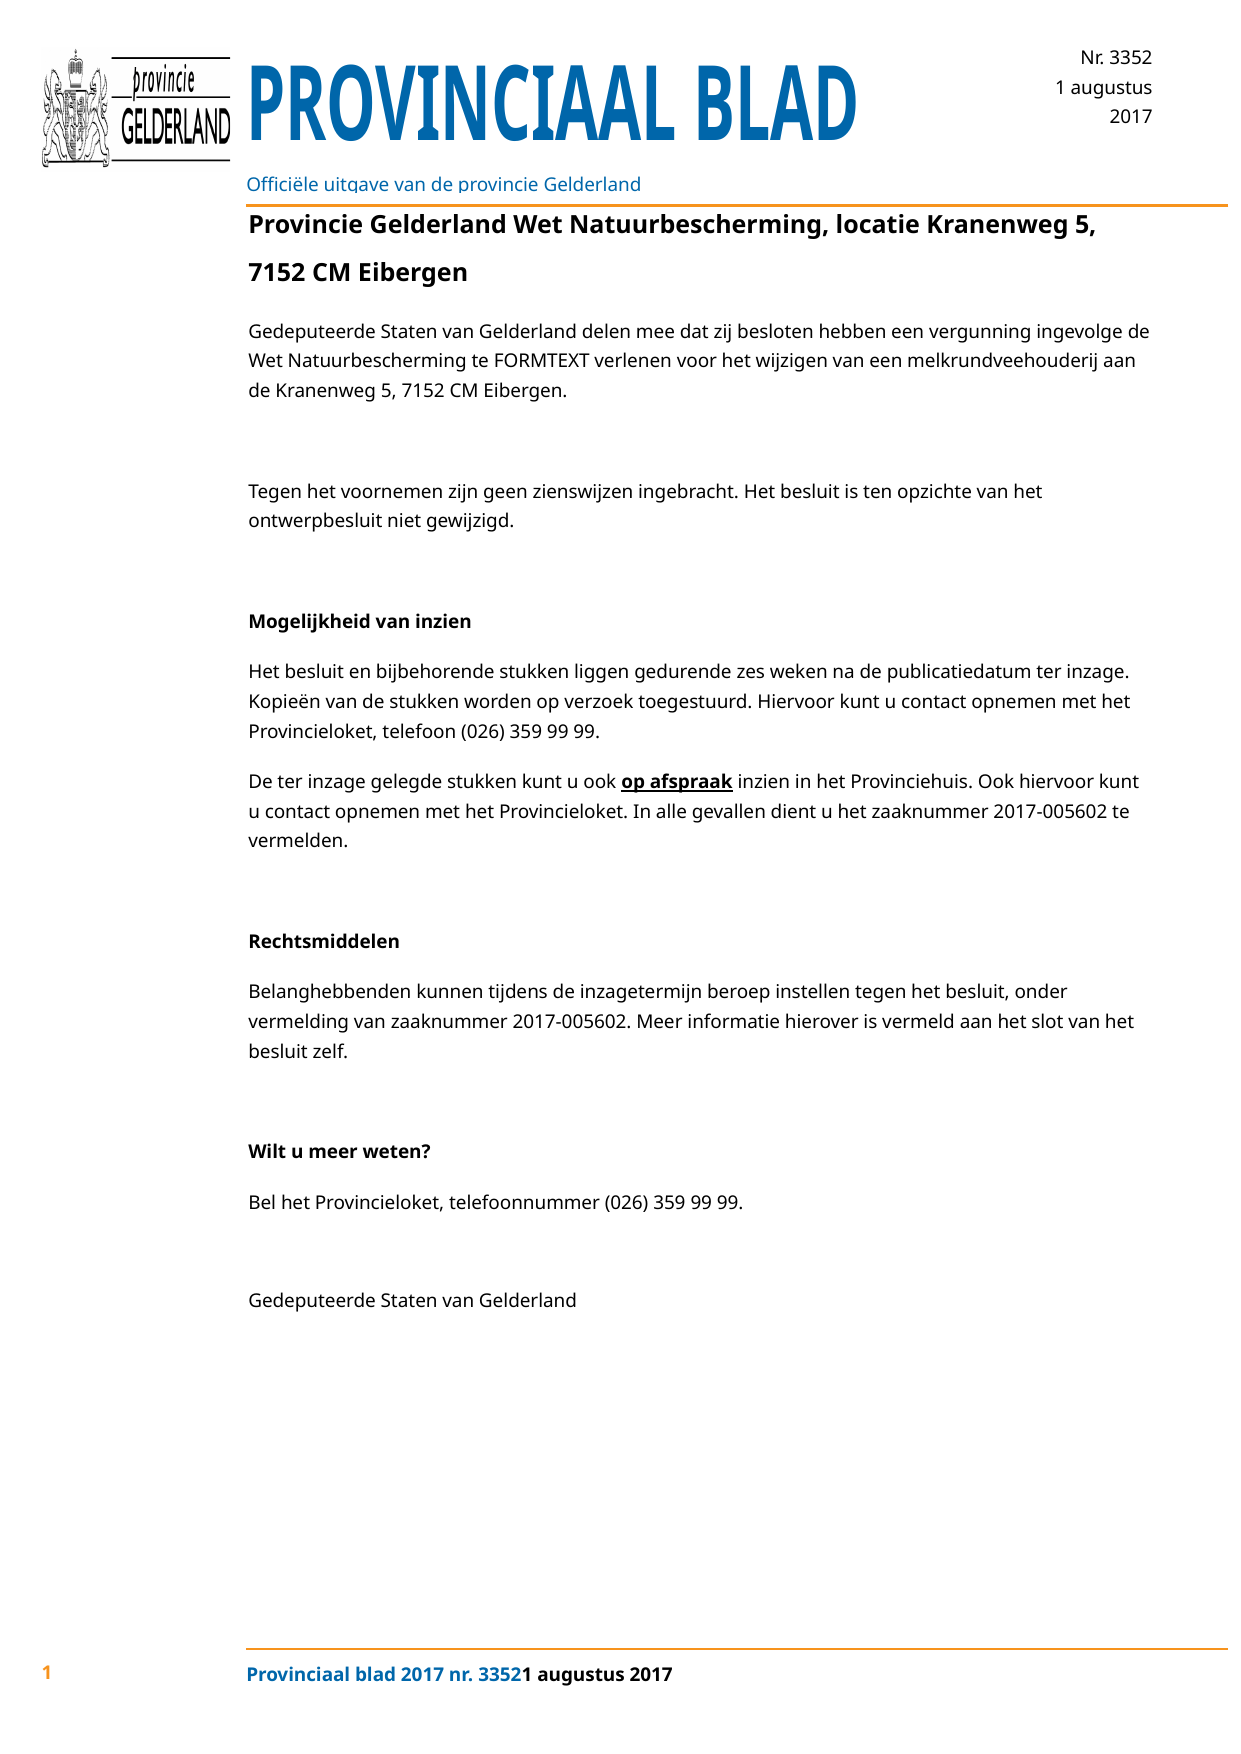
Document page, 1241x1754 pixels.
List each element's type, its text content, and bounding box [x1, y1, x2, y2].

text Tegen het voornemen zijn geen zienswijzen ingebracht. Het besluit is ten opzichte van het ontwerpbesluit niet gewijzigd. [248, 478, 1152, 533]
text Gedeputeerde Staten van Gelderland [248, 1287, 1152, 1313]
text De ter inzage gelegde stukken kunt u ook op afspraak inzien in het Provinciehuis. Ook hiervoor kunt u contact opnemen met het Provincieloket. In alle gevallen dient u het zaaknummer 2017-005602 te vermelden. [248, 768, 1152, 853]
text Het besluit en bijbehorende stukken liggen gedurende zes weken na de publicatiedatum ter inzage. Kopieën van de stukken worden op verzoek toegestuurd. Hiervoor kunt u contact opnemen met het Provincieloket, telefoon (026) 359 99 99. [248, 659, 1152, 744]
text Gedeputeerde Staten van Gelderland delen mee dat zij besloten hebben een vergunning ingevolge de Wet Natuurbescherming te FORMTEXT verlenen voor het wijzigen van een melkrundveehouderij aan de Kranenweg 5, 7152 CM Eibergen. [248, 318, 1152, 403]
text Belanghebbenden kunnen tijdens de inzagetermijn beroep instellen tegen het besluit, onder vermelding van zaaknummer 2017-005602. Meer informatie hierover is vermeld aan het slot van het besluit zelf. [248, 979, 1152, 1064]
text Wilt u meer weten? [248, 1139, 1152, 1164]
text Provincie Gelderland Wet Natuurbescherming, locatie Kranenweg 5, 7152 CM Eibergen [248, 207, 1152, 288]
text Mogelijkheid van inzien [248, 608, 1152, 634]
text Bel het Provincieloket, telefoonnummer (026) 359 99 99. [248, 1189, 1152, 1215]
picture [41, 47, 231, 172]
text Rechtsmiddelen [248, 928, 1152, 954]
